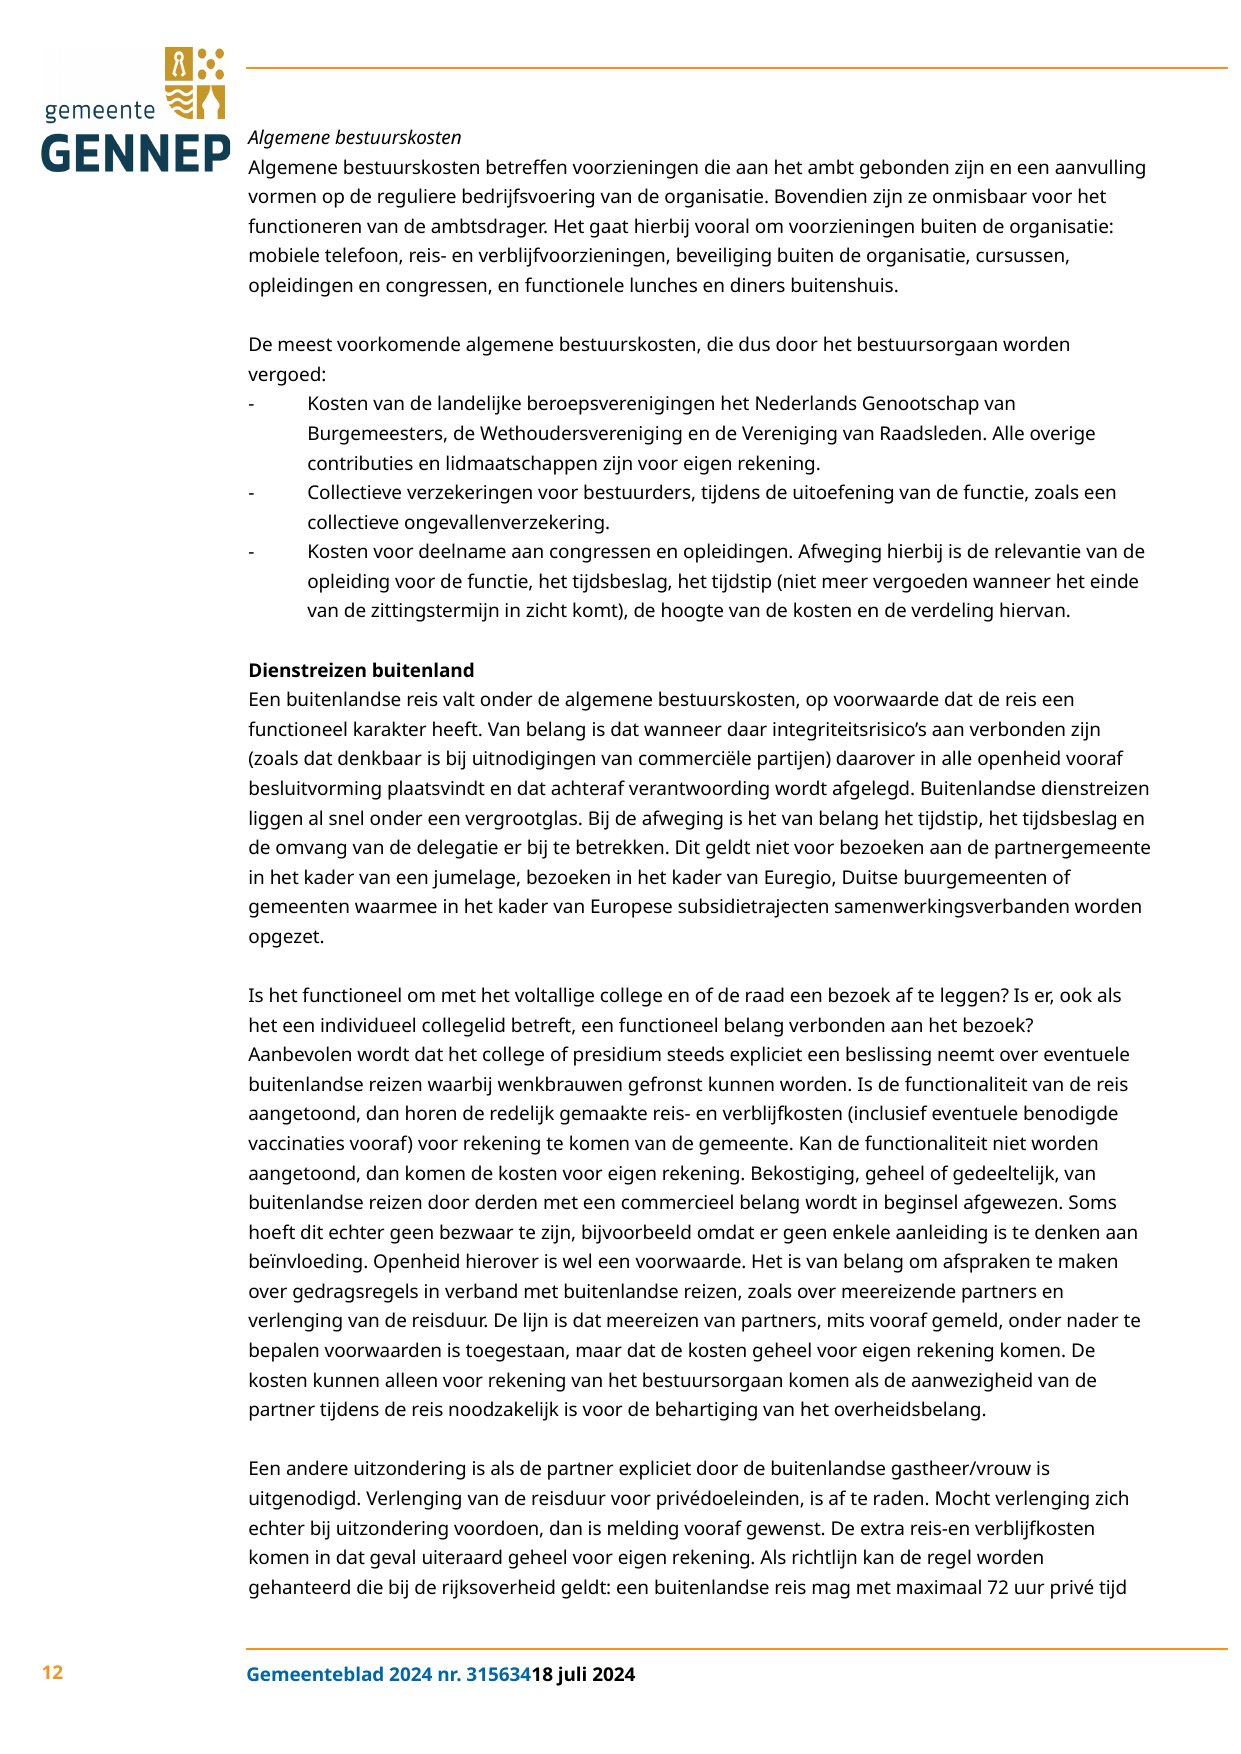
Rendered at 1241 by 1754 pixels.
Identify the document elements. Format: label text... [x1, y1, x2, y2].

picture [41, 47, 231, 172]
text mobiele telefoon, reis- en verblijfvoorzieningen, beveiliging buiten de organisatie, cursussen, opleidingen en congressen, en functionele lunches en diners buitenshuis. [248, 243, 1152, 298]
text Algemene bestuurskosten [248, 124, 1152, 150]
text Is het functioneel om met het voltallige college en of de raad een bezoek af te leggen? Is er, ook als het een individueel collegelid betreft, een functioneel belang verbonden aan het bezoek? [248, 982, 1152, 1038]
list Collectieve verzekeringen voor bestuurders, tijdens de uitoefening van de functie, zoals een collectieve ongevallenverzekering. [248, 479, 1152, 535]
text Aanbevolen wordt dat het college of presidium steeds expliciet een beslissing neemt over eventuele buitenlandse reizen waarbij wenkbrauwen gefronst kunnen worden. Is de functionaliteit van de reis aangetoond, dan horen de redelijk gemaakte reis- en verblijfkosten (inclusief eventuele benodigde vaccinaties vooraf) voor rekening te komen van de gemeente. Kan de functionaliteit niet worden aangetoond, dan komen de kosten voor eigen rekening. Bekostiging, geheel of gedeeltelijk, van buitenlandse reizen door derden met een commercieel belang wordt in beginsel afgewezen. Soms hoeft dit echter geen bezwaar te zijn, bijvoorbeeld omdat er geen enkele aanleiding is te denken aan beïnvloeding. Openheid hierover is wel een voorwaarde. Het is van belang om afspraken te maken over gedragsregels in verband met buitenlandse reizen, zoals over meereizende partners en verlenging van de reisduur. De lijn is dat meereizen van partners, mits vooraf gemeld, onder nader te bepalen voorwaarden is toegestaan, maar dat de kosten geheel voor eigen rekening komen. De kosten kunnen alleen voor rekening van het bestuursorgaan komen als de aanwezigheid van de partner tijdens de reis noodzakelijk is voor de behartiging van het overheidsbelang. [248, 1041, 1152, 1422]
text De meest voorkomende algemene bestuurskosten, die dus door het bestuursorgaan worden vergoed: [248, 331, 1152, 387]
text Een andere uitzondering is als de partner expliciet door de buitenlandse gastheer/vrouw is uitgenodigd. Verlenging van de reisduur voor privédoeleinden, is af te raden. Mocht verlenging zich echter bij uitzondering voordoen, dan is melding vooraf gewenst. De extra reis-en verblijfkosten komen in dat geval uiteraard geheel voor eigen rekening. Als richtlijn kan de regel worden gehanteerd die bij de rijksoverheid geldt: een buitenlandse reis mag met maximaal 72 uur privé tijd [248, 1456, 1152, 1600]
list Kosten van de landelijke beroepsverenigingen het Nederlands Genootschap van Burgemeesters, de Wethoudersvereniging en de Vereniging van Raadsleden. Alle overige contributies en lidmaatschappen zijn voor eigen rekening. [248, 391, 1152, 476]
text Algemene bestuurskosten betreffen voorzieningen die aan het ambt gebonden zijn en een aanvulling vormen op de reguliere bedrijfsvoering van de organisatie. Bovendien zijn ze onmisbaar voor het functioneren van de ambtsdrager. Het gaat hierbij vooral om voorzieningen buiten de organisatie: [248, 154, 1152, 239]
list Kosten voor deelname aan congressen en opleidingen. Afweging hierbij is de relevantie van de opleiding voor de functie, het tijdsbeslag, het tijdstip (niet meer vergoeden wanneer het einde van de zittingstermijn in zicht komt), de hoogte van de kosten en de verdeling hiervan. [248, 538, 1152, 623]
text Dienstreizen buitenland [248, 657, 1152, 683]
text Een buitenlandse reis valt onder de algemene bestuurskosten, op voorwaarde dat de reis een functioneel karakter heeft. Van belang is dat wanneer daar integriteitsrisico’s aan verbonden zijn (zoals dat denkbaar is bij uitnodigingen van commerciële partijen) daarover in alle openheid vooraf besluitvorming plaatsvindt en dat achteraf verantwoording wordt afgelegd. Buitenlandse dienstreizen liggen al snel onder een vergrootglas. Bij de afweging is het van belang het tijdstip, het tijdsbeslag en de omvang van de delegatie er bij te betrekken. Dit geldt niet voor bezoeken aan de partnergemeente in het kader van een jumelage, bezoeken in het kader van Euregio, Duitse buurgemeenten of gemeenten waarmee in het kader van Europese subsidietrajecten samenwerkingsverbanden worden opgezet. [248, 686, 1152, 949]
